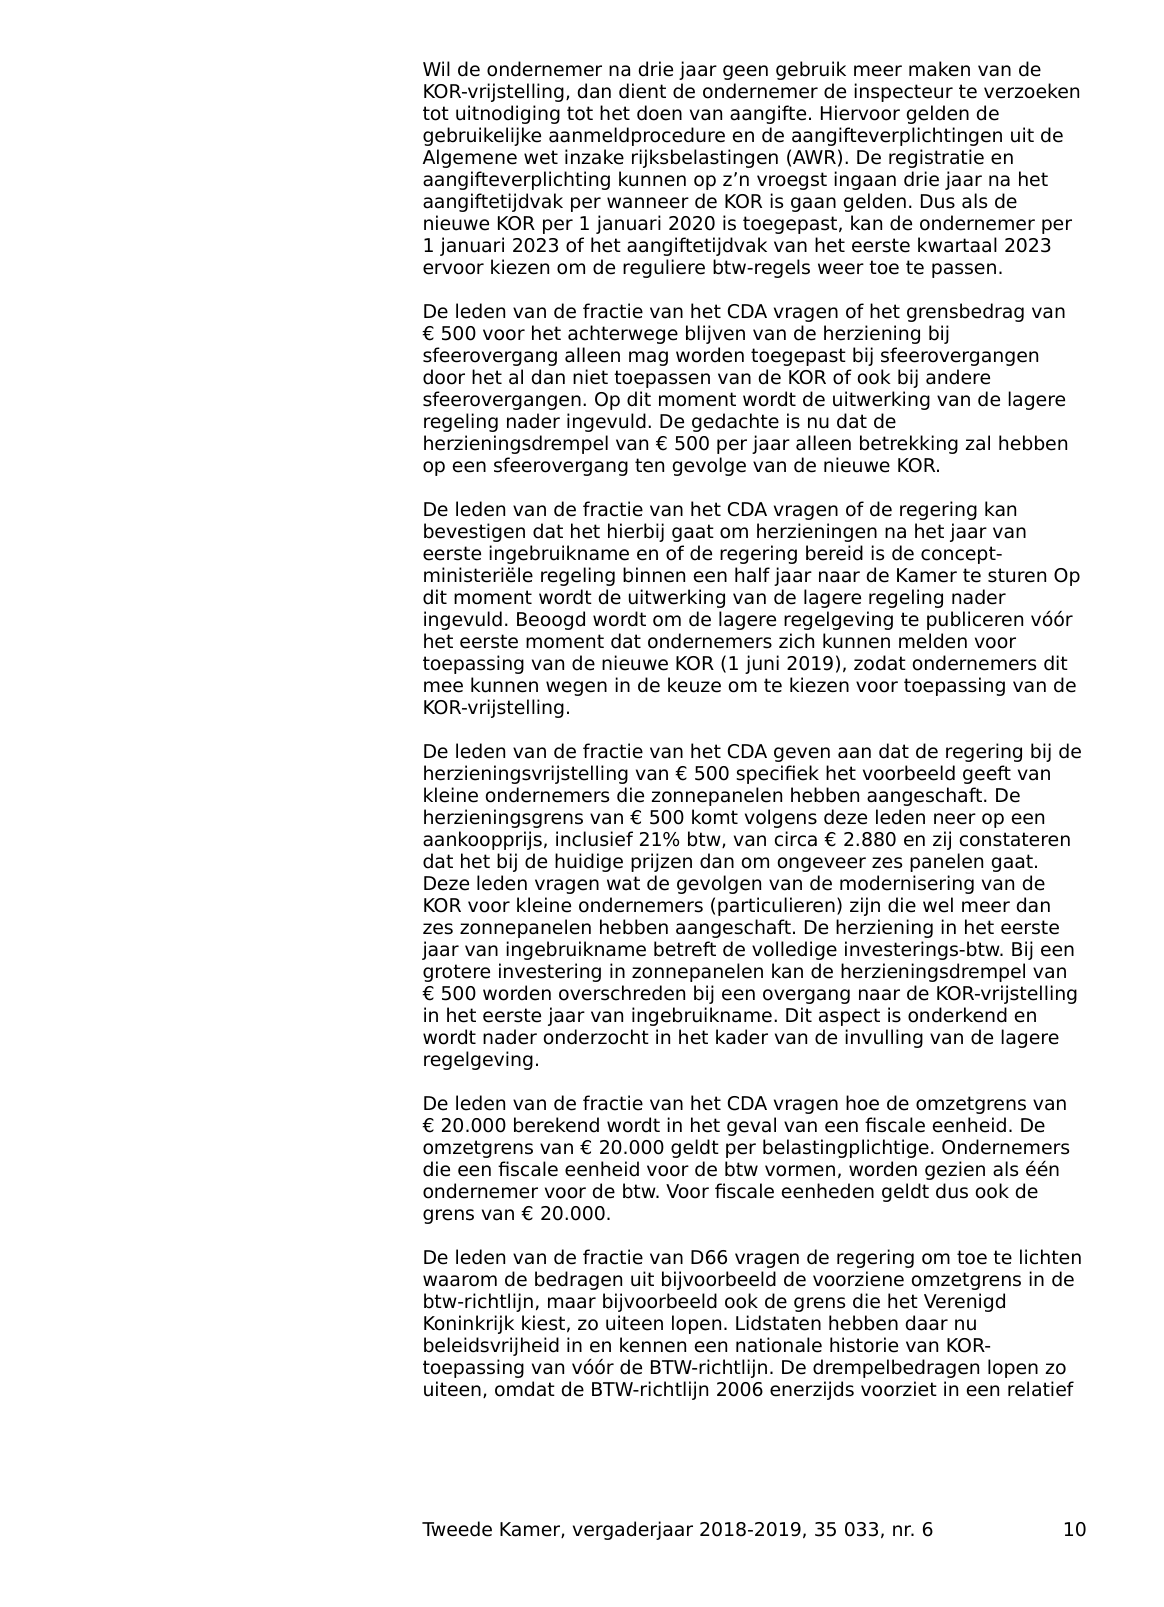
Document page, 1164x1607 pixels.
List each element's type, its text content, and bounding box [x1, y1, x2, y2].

text De leden van de fractie van het CDA vragen hoe de omzetgrens van € 20.000 berekend wordt in het geval van een fiscale eenheid. De omzetgrens van € 20.000 geldt per belastingplichtige. Ondernemers die een fiscale eenheid voor de btw vormen, worden gezien als één ondernemer voor de btw. Voor fiscale eenheden geldt dus ook de grens van € 20.000. [422, 1093, 1087, 1225]
text De leden van de fractie van D66 vragen de regering om toe te lichten waarom de bedragen uit bijvoorbeeld de voorziene omzetgrens in de btw-richtlijn, maar bijvoorbeeld ook de grens die het Verenigd Koninkrijk kiest, zo uiteen lopen. Lidstaten hebben daar nu beleidsvrijheid in en kennen een nationale historie van KOR-toepassing van vóór de BTW-richtlijn. De drempelbedragen lopen zo uiteen, omdat de BTW-richtlijn 2006 enerzijds voorziet in een relatief [422, 1247, 1087, 1401]
text De leden van de fractie van het CDA geven aan dat de regering bij de herzieningsvrijstelling van € 500 specifiek het voorbeeld geeft van kleine ondernemers die zonnepanelen hebben aangeschaft. De herzieningsgrens van € 500 komt volgens deze leden neer op een aankoopprijs, inclusief 21% btw, van circa € 2.880 en zij constateren dat het bij de huidige prijzen dan om ongeveer zes panelen gaat. Deze leden vragen wat de gevolgen van de modernisering van de KOR voor kleine ondernemers (particulieren) zijn die wel meer dan zes zonnepanelen hebben aangeschaft. De herziening in het eerste jaar van ingebruikname betreft de volledige investerings-btw. Bij een grotere investering in zonnepanelen kan de herzieningsdrempel van € 500 worden overschreden bij een overgang naar de KOR-vrijstelling in het eerste jaar van ingebruikname. Dit aspect is onderkend en wordt nader onderzocht in het kader van de invulling van de lagere regelgeving. [422, 741, 1087, 1071]
text Wil de ondernemer na drie jaar geen gebruik meer maken van de KOR-vrijstelling, dan dient de ondernemer de inspecteur te verzoeken tot uitnodiging tot het doen van aangifte. Hiervoor gelden de gebruikelijke aanmeldprocedure en de aangifteverplichtingen uit de Algemene wet inzake rijksbelastingen (AWR). De registratie en aangifteverplichting kunnen op z’n vroegst ingaan drie jaar na het aangiftetijdvak per wanneer de KOR is gaan gelden. Dus als de nieuwe KOR per 1 januari 2020 is toegepast, kan de ondernemer per 1 januari 2023 of het aangiftetijdvak van het eerste kwartaal 2023 ervoor kiezen om de reguliere btw-regels weer toe te passen. [422, 59, 1087, 279]
text De leden van de fractie van het CDA vragen of de regering kan bevestigen dat het hierbij gaat om herzieningen na het jaar van eerste ingebruikname en of de regering bereid is de concept-ministeriële regeling binnen een half jaar naar de Kamer te sturen Op dit moment wordt de uitwerking van de lagere regeling nader ingevuld. Beoogd wordt om de lagere regelgeving te publiceren vóór het eerste moment dat ondernemers zich kunnen melden voor toepassing van de nieuwe KOR (1 juni 2019), zodat ondernemers dit mee kunnen wegen in de keuze om te kiezen voor toepassing van de KOR-vrijstelling. [422, 499, 1087, 719]
text De leden van de fractie van het CDA vragen of het grensbedrag van € 500 voor het achterwege blijven van de herziening bij sfeerovergang alleen mag worden toegepast bij sfeerovergangen door het al dan niet toepassen van de KOR of ook bij andere sfeerovergangen. Op dit moment wordt de uitwerking van de lagere regeling nader ingevuld. De gedachte is nu dat de herzieningsdrempel van € 500 per jaar alleen betrekking zal hebben op een sfeerovergang ten gevolge van de nieuwe KOR. [422, 301, 1087, 477]
